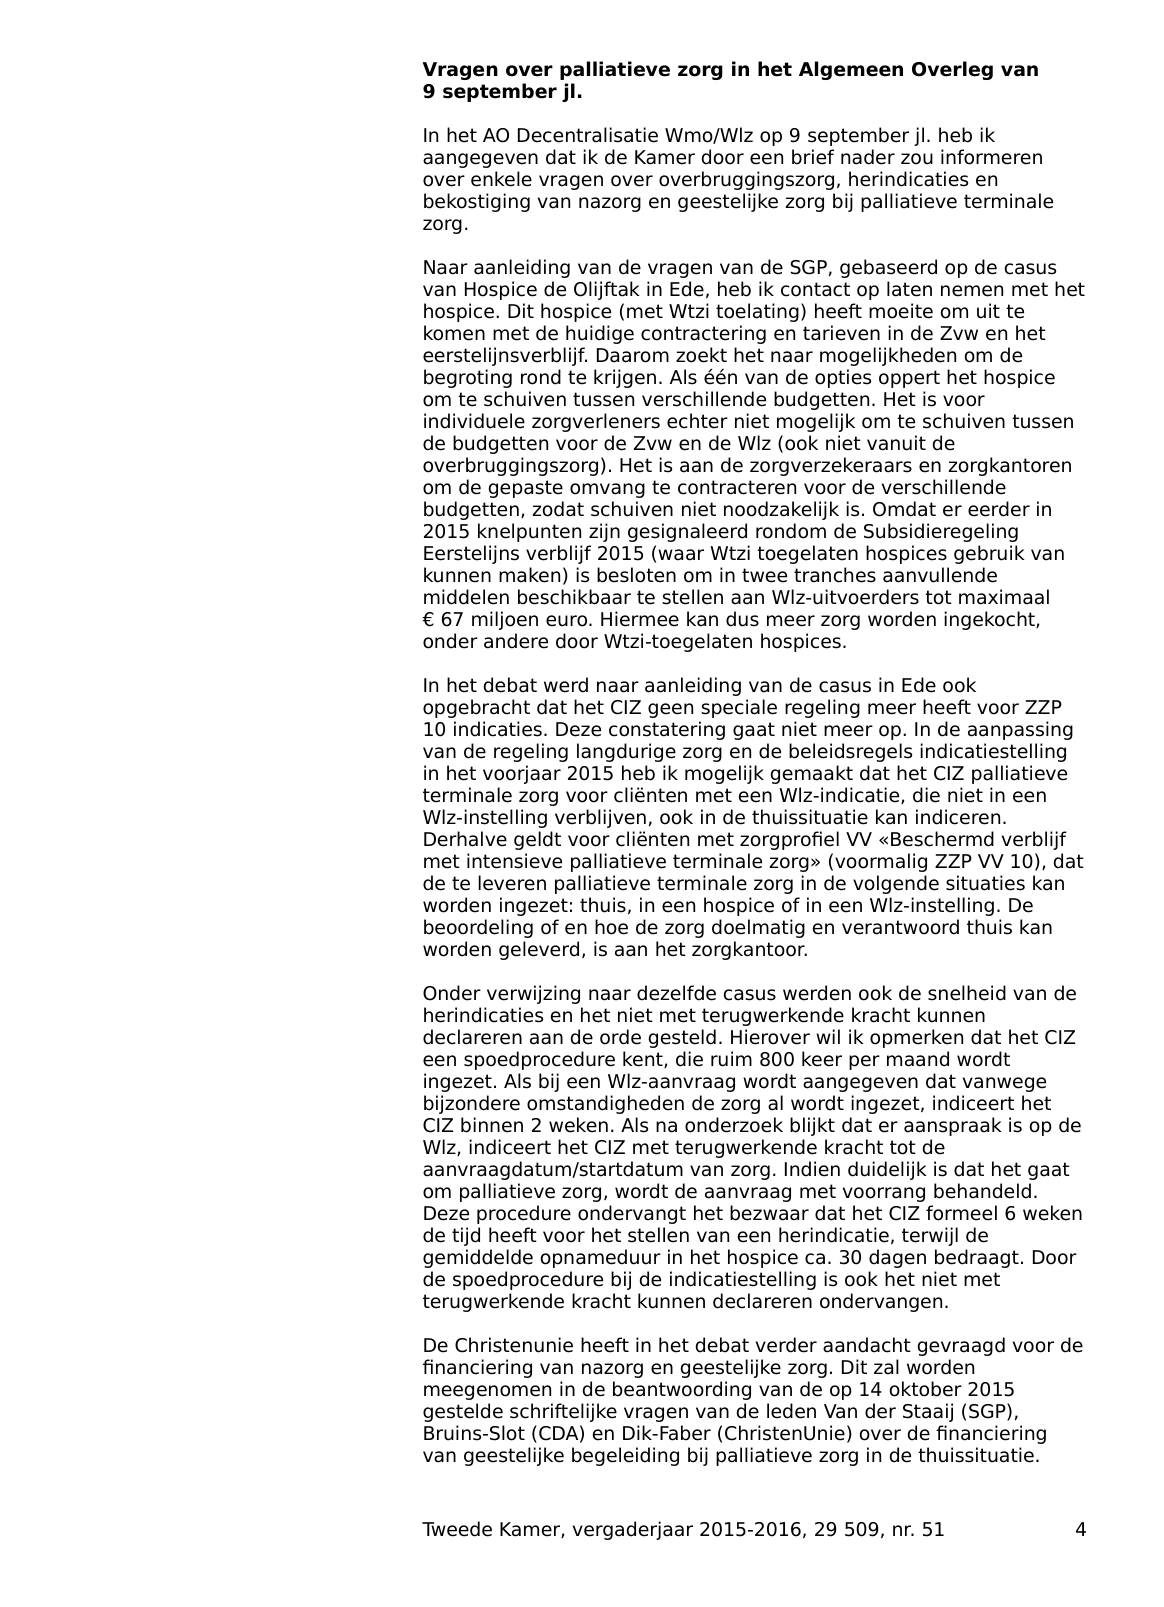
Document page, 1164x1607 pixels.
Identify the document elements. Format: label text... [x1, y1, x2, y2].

text Naar aanleiding van de vragen van de SGP, gebaseerd op de casus van Hospice de Olijftak in Ede, heb ik contact op laten nemen met het hospice. Dit hospice (met Wtzi toelating) heeft moeite om uit te komen met de huidige contractering en tarieven in de Zvw en het eerstelijnsverblijf. Daarom zoekt het naar mogelijkheden om de begroting rond te krijgen. Als één van de opties oppert het hospice om te schuiven tussen verschillende budgetten. Het is voor individuele zorgverleners echter niet mogelijk om te schuiven tussen de budgetten voor de Zvw en de Wlz (ook niet vanuit de overbruggingszorg). Het is aan de zorgverzekeraars en zorgkantoren om de gepaste omvang te contracteren voor de verschillende budgetten, zodat schuiven niet noodzakelijk is. Omdat er eerder in 2015 knelpunten zijn gesignaleerd rondom de Subsidieregeling Eerstelijns verblijf 2015 (waar Wtzi toegelaten hospices gebruik van kunnen maken) is besloten om in twee tranches aanvullende middelen beschikbaar te stellen aan Wlz-uitvoerders tot maximaal € 67 miljoen euro. Hiermee kan dus meer zorg worden ingekocht, onder andere door Wtzi-toegelaten hospices. [422, 257, 1087, 653]
text In het AO Decentralisatie Wmo/Wlz op 9 september jl. heb ik aangegeven dat ik de Kamer door een brief nader zou informeren over enkele vragen over overbruggingszorg, herindicaties en bekostiging van nazorg en geestelijke zorg bij palliatieve terminale zorg. [422, 125, 1087, 235]
text Onder verwijzing naar dezelfde casus werden ook de snelheid van de herindicaties en het niet met terugwerkende kracht kunnen declareren aan de orde gesteld. Hierover wil ik opmerken dat het CIZ een spoedprocedure kent, die ruim 800 keer per maand wordt ingezet. Als bij een Wlz-aanvraag wordt aangegeven dat vanwege bijzondere omstandigheden de zorg al wordt ingezet, indiceert het CIZ binnen 2 weken. Als na onderzoek blijkt dat er aanspraak is op de Wlz, indiceert het CIZ met terugwerkende kracht tot de aanvraagdatum/startdatum van zorg. Indien duidelijk is dat het gaat om palliatieve zorg, wordt de aanvraag met voorrang behandeld. Deze procedure ondervangt het bezwaar dat het CIZ formeel 6 weken de tijd heeft voor het stellen van een herindicatie, terwijl de gemiddelde opnameduur in het hospice ca. 30 dagen bedraagt. Door de spoedprocedure bij de indicatiestelling is ook het niet met terugwerkende kracht kunnen declareren ondervangen. [422, 983, 1087, 1313]
text De Christenunie heeft in het debat verder aandacht gevraagd voor de financiering van nazorg en geestelijke zorg. Dit zal worden meegenomen in de beantwoording van de op 14 oktober 2015 gestelde schriftelijke vragen van de leden Van der Staaij (SGP), Bruins-Slot (CDA) en Dik-Faber (ChristenUnie) over de financiering van geestelijke begeleiding bij palliatieve zorg in de thuissituatie. [422, 1335, 1087, 1467]
subtitle Vragen over palliatieve zorg in het Algemeen Overleg van 9 september jl. [422, 59, 1087, 103]
text In het debat werd naar aanleiding van de casus in Ede ook opgebracht dat het CIZ geen speciale regeling meer heeft voor ZZP 10 indicaties. Deze constatering gaat niet meer op. In de aanpassing van de regeling langdurige zorg en de beleidsregels indicatiestelling in het voorjaar 2015 heb ik mogelijk gemaakt dat het CIZ palliatieve terminale zorg voor cliënten met een Wlz-indicatie, die niet in een Wlz-instelling verblijven, ook in de thuissituatie kan indiceren. Derhalve geldt voor cliënten met zorgprofiel VV «Beschermd verblijf met intensieve palliatieve terminale zorg» (voormalig ZZP VV 10), dat de te leveren palliatieve terminale zorg in de volgende situaties kan worden ingezet: thuis, in een hospice of in een Wlz-instelling. De beoordeling of en hoe de zorg doelmatig en verantwoord thuis kan worden geleverd, is aan het zorgkantoor. [422, 675, 1087, 961]
